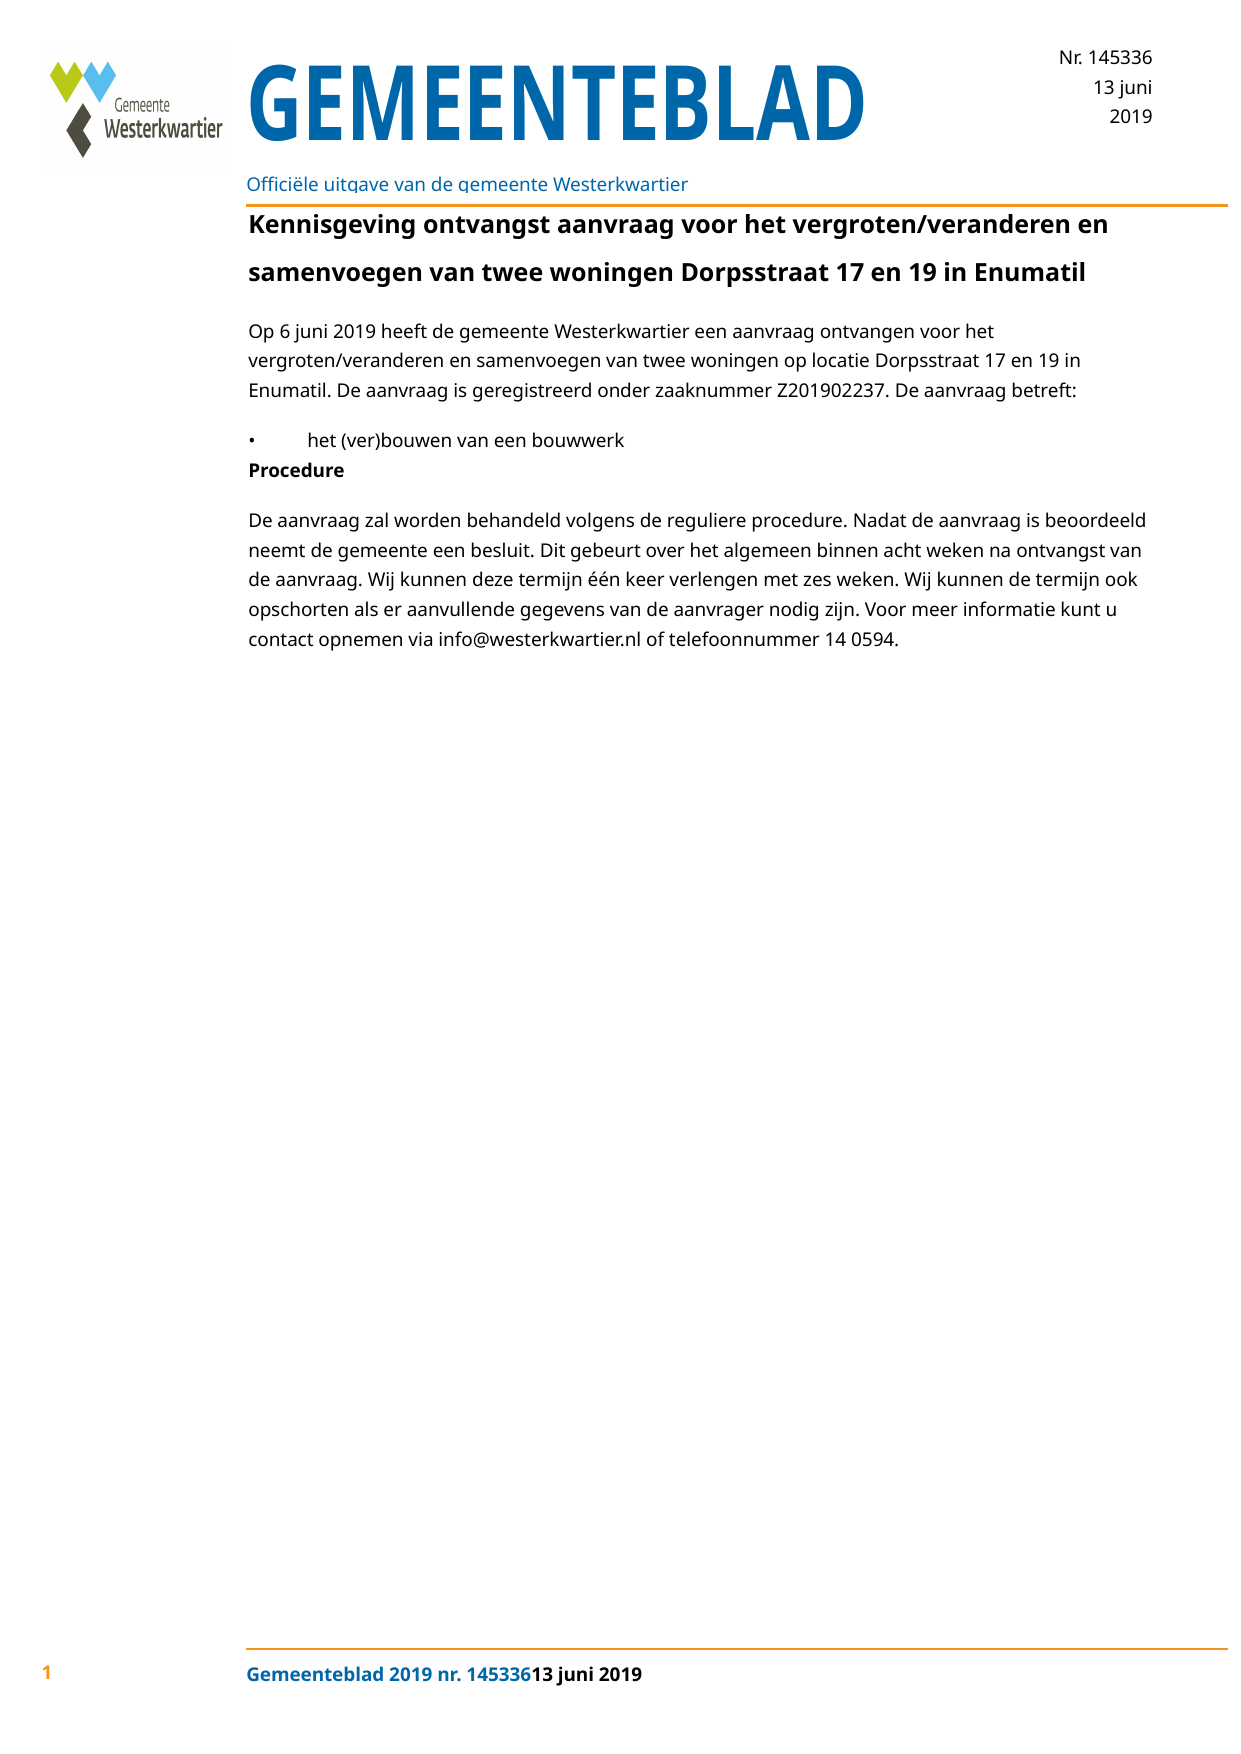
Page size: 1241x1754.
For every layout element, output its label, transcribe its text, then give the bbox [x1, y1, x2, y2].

picture [41, 47, 231, 172]
text Procedure [248, 457, 1152, 483]
text Op 6 juni 2019 heeft de gemeente Westerkwartier een aanvraag ontvangen voor het vergroten/veranderen en samenvoegen van twee woningen op locatie Dorpsstraat 17 en 19 in Enumatil. De aanvraag is geregistreerd onder zaaknummer Z201902237. De aanvraag betreft: [248, 318, 1152, 403]
list het (ver)bouwen van een bouwwerk [248, 427, 1152, 453]
text De aanvraag zal worden behandeld volgens de reguliere procedure. Nadat de aanvraag is beoordeeld neemt de gemeente een besluit. Dit gebeurt over het algemeen binnen acht weken na ontvangst van de aanvraag. Wij kunnen deze termijn één keer verlengen met zes weken. Wij kunnen de termijn ook opschorten als er aanvullende gegevens van de aanvrager nodig zijn. Voor meer informatie kunt u contact opnemen via info@westerkwartier.nl of telefoonnummer 14 0594. [248, 507, 1152, 652]
text Kennisgeving ontvangst aanvraag voor het vergroten/veranderen en samenvoegen van twee woningen Dorpsstraat 17 en 19 in Enumatil [248, 207, 1152, 288]
